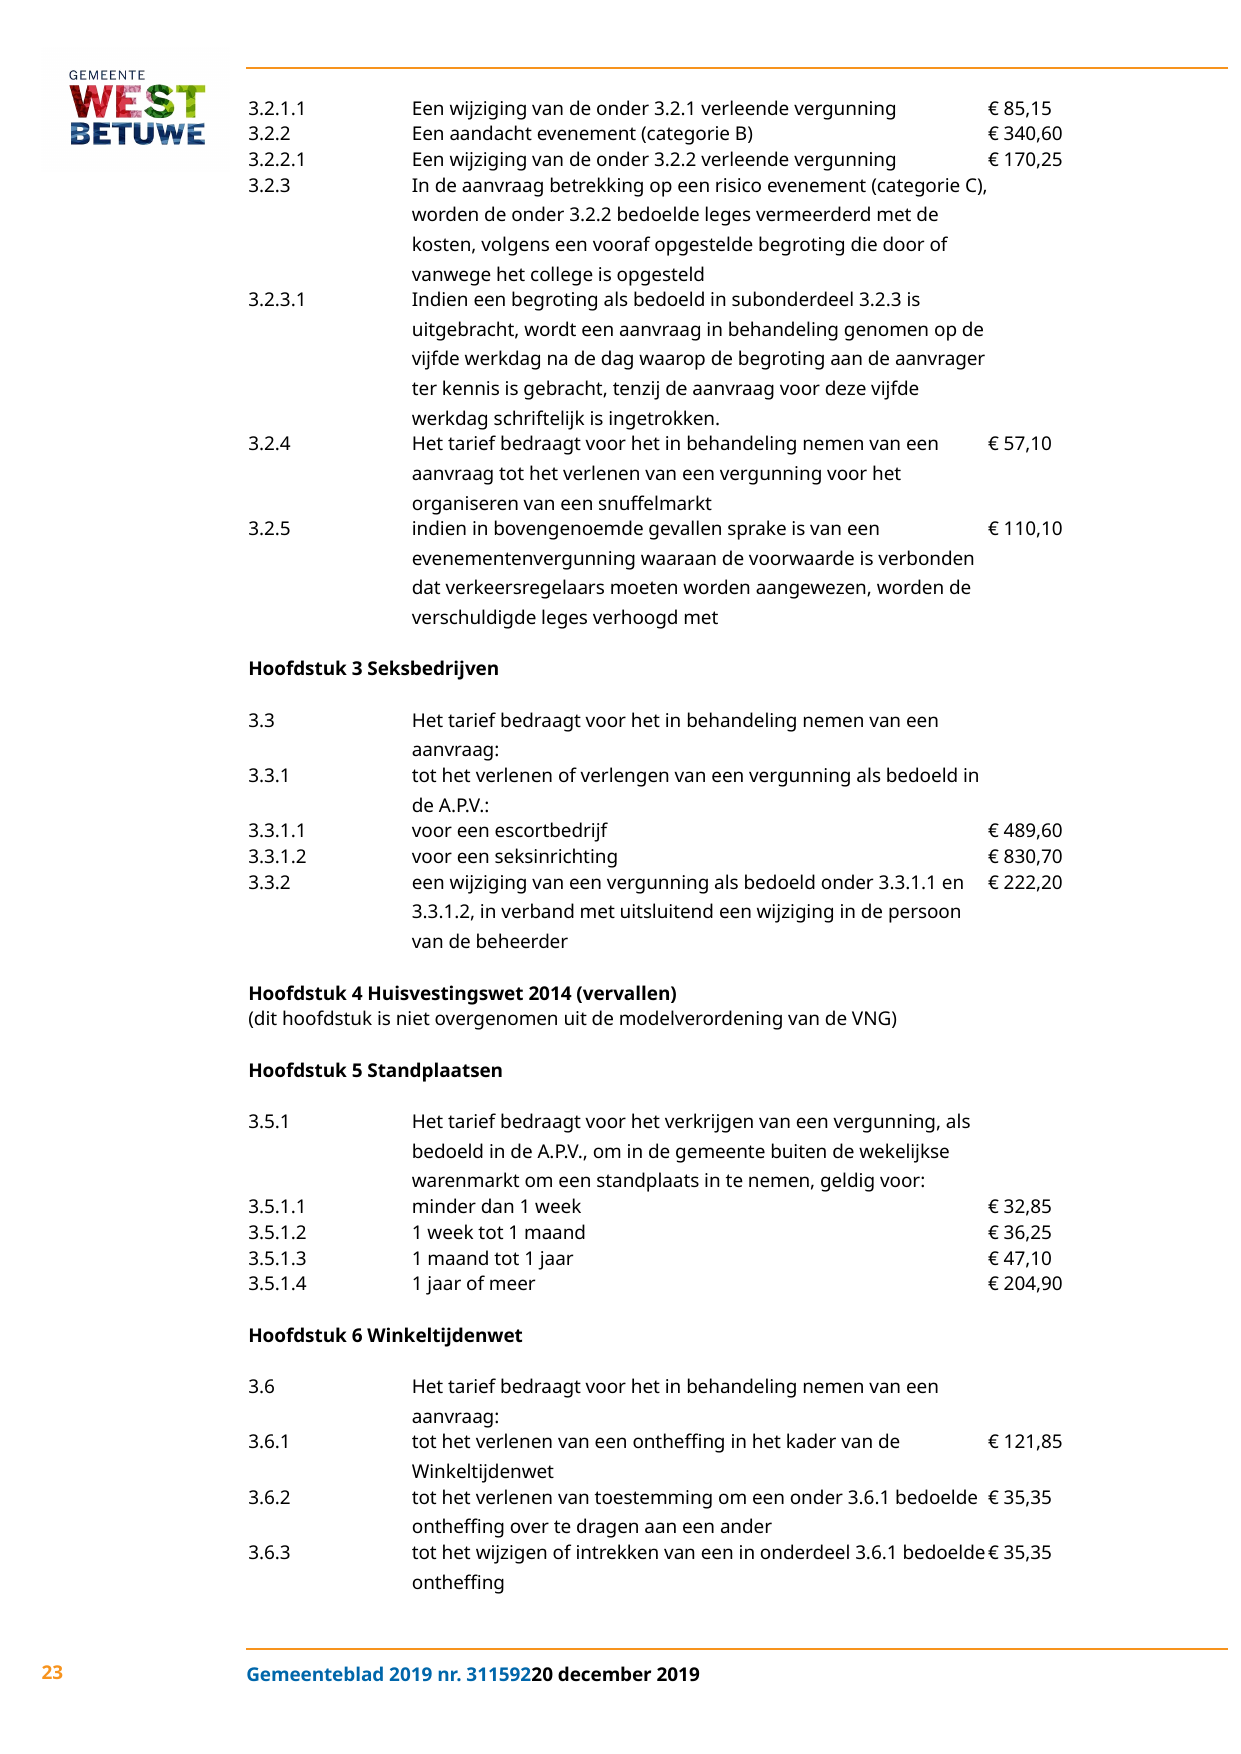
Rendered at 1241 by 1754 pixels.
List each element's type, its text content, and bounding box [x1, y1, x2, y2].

table_cell minder dan 1 week [412, 1193, 988, 1219]
table_cell tot het verlenen van toestemming om een onder 3.6.1 bedoelde ontheffing over te dragen aan een ander [412, 1484, 988, 1539]
table_cell 3.3.1 [248, 763, 412, 818]
table_cell [248, 1083, 412, 1108]
table_cell Hoofdstuk 5 Standplaatsen [248, 1057, 988, 1083]
table_cell 3.5.1.1 [248, 1193, 412, 1219]
table_cell [988, 656, 1152, 681]
table_cell € 35,35 [988, 1539, 1152, 1595]
table_cell [248, 630, 412, 656]
table_cell [988, 980, 1152, 1006]
table_cell [988, 172, 1152, 286]
table_cell voor een seksinrichting [412, 844, 988, 869]
table_cell € 170,25 [988, 146, 1152, 172]
table_cell [988, 1057, 1152, 1083]
table_cell [988, 1006, 1152, 1031]
table_cell 3.3.1.1 [248, 818, 412, 843]
table_cell 1 jaar of meer [412, 1271, 988, 1296]
table_cell € 340,60 [988, 121, 1152, 146]
table_cell [248, 681, 412, 707]
table_cell 3.6 [248, 1374, 412, 1429]
table_cell [988, 286, 1152, 431]
table_cell indien in bovengenoemde gevallen sprake is van een evenementenvergunning waaraan de voorwaarde is verbonden dat verkeersregelaars moeten worden aangewezen, worden de verschuldigde leges verhoogd met [412, 515, 988, 630]
table_cell [248, 1296, 412, 1322]
table_cell een wijziging van een vergunning als bedoeld onder 3.3.1.1 en 3.3.1.2, in verband met uitsluitend een wijziging in de persoon van de beheerder [412, 869, 988, 954]
table_cell 3.2.2.1 [248, 146, 412, 172]
table_cell 3.5.1.4 [248, 1271, 412, 1296]
table_cell 3.6.1 [248, 1429, 412, 1484]
table_cell [412, 1083, 988, 1108]
table_cell € 32,85 [988, 1193, 1152, 1219]
table_cell € 222,20 [988, 869, 1152, 954]
table_cell € 47,10 [988, 1245, 1152, 1271]
table_cell 3.5.1.2 [248, 1219, 412, 1245]
table_cell tot het wijzigen of intrekken van een in onderdeel 3.6.1 bedoelde ontheffing [412, 1539, 988, 1595]
table_cell 3.3.2 [248, 869, 412, 954]
table_cell [988, 630, 1152, 656]
table_cell € 57,10 [988, 431, 1152, 515]
table_cell [988, 707, 1152, 762]
table_cell [988, 1296, 1152, 1322]
table_cell Het tarief bedraagt voor het in behandeling nemen van een aanvraag: [412, 1374, 988, 1429]
table_cell [988, 1374, 1152, 1429]
table_cell (dit hoofdstuk is niet overgenomen uit de modelverordening van de VNG) [248, 1006, 988, 1031]
table_cell Een aandacht evenement (categorie B) [412, 121, 988, 146]
table_cell 3.5.1 [248, 1109, 412, 1193]
table_cell 1 week tot 1 maand [412, 1219, 988, 1245]
table_cell 3.2.3.1 [248, 286, 412, 431]
table_cell 3.3 [248, 707, 412, 762]
table_cell [988, 763, 1152, 818]
table_cell 3.2.4 [248, 431, 412, 515]
table_cell [412, 681, 988, 707]
table_cell € 35,35 [988, 1484, 1152, 1539]
table_cell [988, 1322, 1152, 1348]
table_cell Hoofdstuk 3 Seksbedrijven [248, 656, 988, 681]
table_cell [988, 1083, 1152, 1108]
table_cell [248, 1031, 412, 1057]
table_cell [412, 954, 988, 980]
table_cell [988, 1348, 1152, 1373]
table_cell € 36,25 [988, 1219, 1152, 1245]
table_cell € 85,15 [988, 95, 1152, 121]
table_cell Een wijziging van de onder 3.2.2 verleende vergunning [412, 146, 988, 172]
table_cell 3.6.2 [248, 1484, 412, 1539]
table_cell Indien een begroting als bedoeld in subonderdeel 3.2.3 is uitgebracht, wordt een aanvraag in behandeling genomen op de vijfde werkdag na de dag waarop de begroting aan de aanvrager ter kennis is gebracht, tenzij de aanvraag voor deze vijfde werkdag schriftelijk is ingetrokken. [412, 286, 988, 431]
table_cell [988, 681, 1152, 707]
table_cell [988, 1109, 1152, 1193]
table_cell € 110,10 [988, 515, 1152, 630]
table_cell Hoofdstuk 6 Winkeltijdenwet [248, 1322, 988, 1348]
table_cell voor een escortbedrijf [412, 818, 988, 843]
table_cell Een wijziging van de onder 3.2.1 verleende vergunning [412, 95, 988, 121]
picture [41, 47, 231, 172]
table_cell [248, 954, 412, 980]
table_cell [412, 1031, 988, 1057]
table_cell € 489,60 [988, 818, 1152, 843]
table_cell [412, 1296, 988, 1322]
table_cell 3.5.1.3 [248, 1245, 412, 1271]
table_cell [988, 1031, 1152, 1057]
table_cell Het tarief bedraagt voor het verkrijgen van een vergunning, als bedoeld in de A.P.V., om in de gemeente buiten de wekelijkse warenmarkt om een standplaats in te nemen, geldig voor: [412, 1109, 988, 1193]
table_cell [988, 954, 1152, 980]
table_cell 1 maand tot 1 jaar [412, 1245, 988, 1271]
table_cell [248, 1348, 412, 1373]
table_cell € 204,90 [988, 1271, 1152, 1296]
table_cell 3.3.1.2 [248, 844, 412, 869]
table_cell 3.2.2 [248, 121, 412, 146]
table_cell In de aanvraag betrekking op een risico evenement (categorie C), worden de onder 3.2.2 bedoelde leges vermeerderd met de kosten, volgens een vooraf opgestelde begroting die door of vanwege het college is opgesteld [412, 172, 988, 286]
table_cell 3.2.3 [248, 172, 412, 286]
table_cell [412, 630, 988, 656]
table_cell Het tarief bedraagt voor het in behandeling nemen van een aanvraag: [412, 707, 988, 762]
table_cell Het tarief bedraagt voor het in behandeling nemen van een aanvraag tot het verlenen van een vergunning voor het organiseren van een snuffelmarkt [412, 431, 988, 515]
table_cell tot het verlenen van een ontheffing in het kader van de Winkeltijdenwet [412, 1429, 988, 1484]
table_cell [412, 1348, 988, 1373]
table_cell 3.6.3 [248, 1539, 412, 1595]
table_cell tot het verlenen of verlengen van een vergunning als bedoeld in de A.P.V.: [412, 763, 988, 818]
table_cell 3.2.1.1 [248, 95, 412, 121]
table_cell Hoofdstuk 4 Huisvestingswet 2014 (vervallen) [248, 980, 988, 1006]
table_cell € 830,70 [988, 844, 1152, 869]
table_cell 3.2.5 [248, 515, 412, 630]
table_cell € 121,85 [988, 1429, 1152, 1484]
